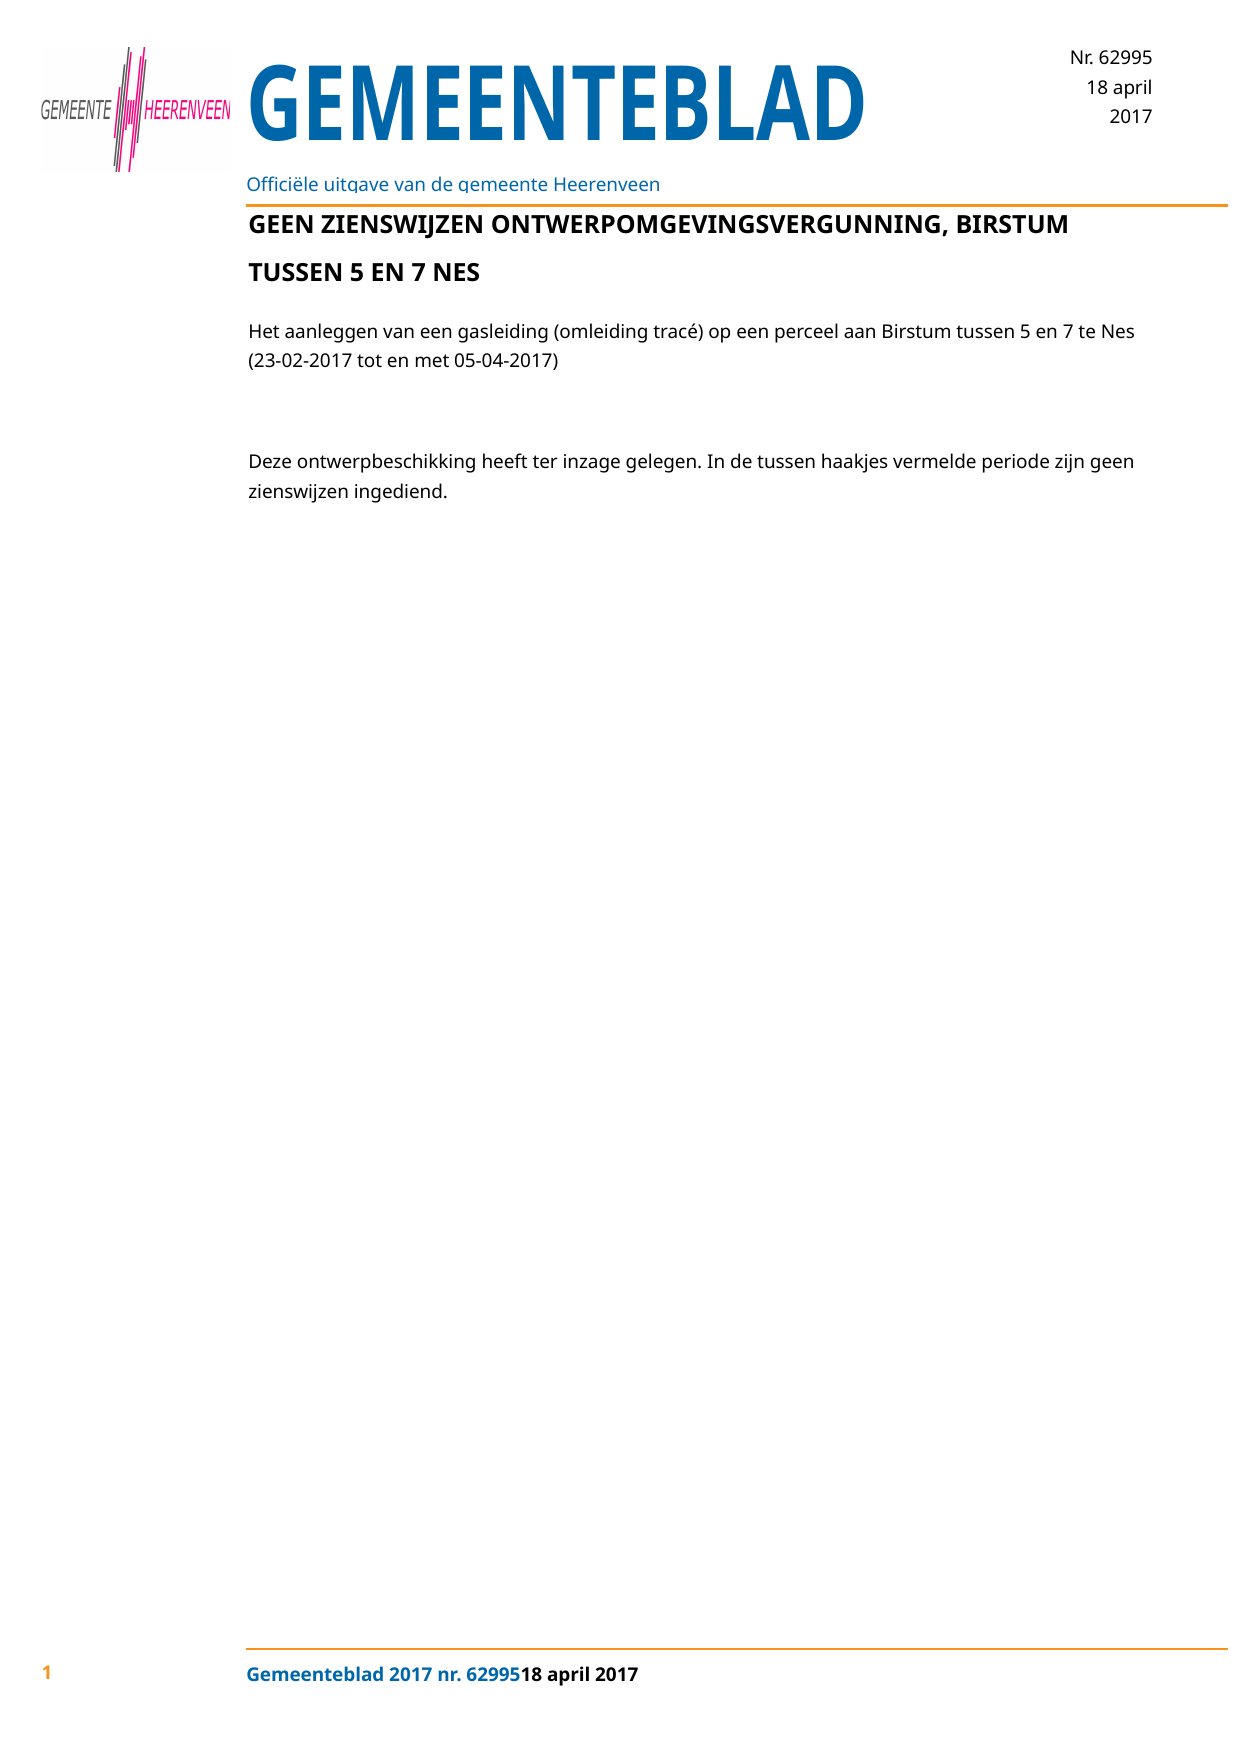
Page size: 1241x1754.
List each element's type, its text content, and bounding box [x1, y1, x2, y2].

text Deze ontwerpbeschikking heeft ter inzage gelegen. In de tussen haakjes vermelde periode zijn geen zienswijzen ingediend. [248, 448, 1152, 504]
text GEEN ZIENSWIJZEN ONTWERPOMGEVINGSVERGUNNING, BIRSTUM TUSSEN 5 EN 7 NES [248, 207, 1152, 288]
text Het aanleggen van een gasleiding (omleiding tracé) op een perceel aan Birstum tussen 5 en 7 te Nes (23-02-2017 tot en met 05-04-2017) [248, 318, 1152, 373]
picture [41, 47, 231, 172]
